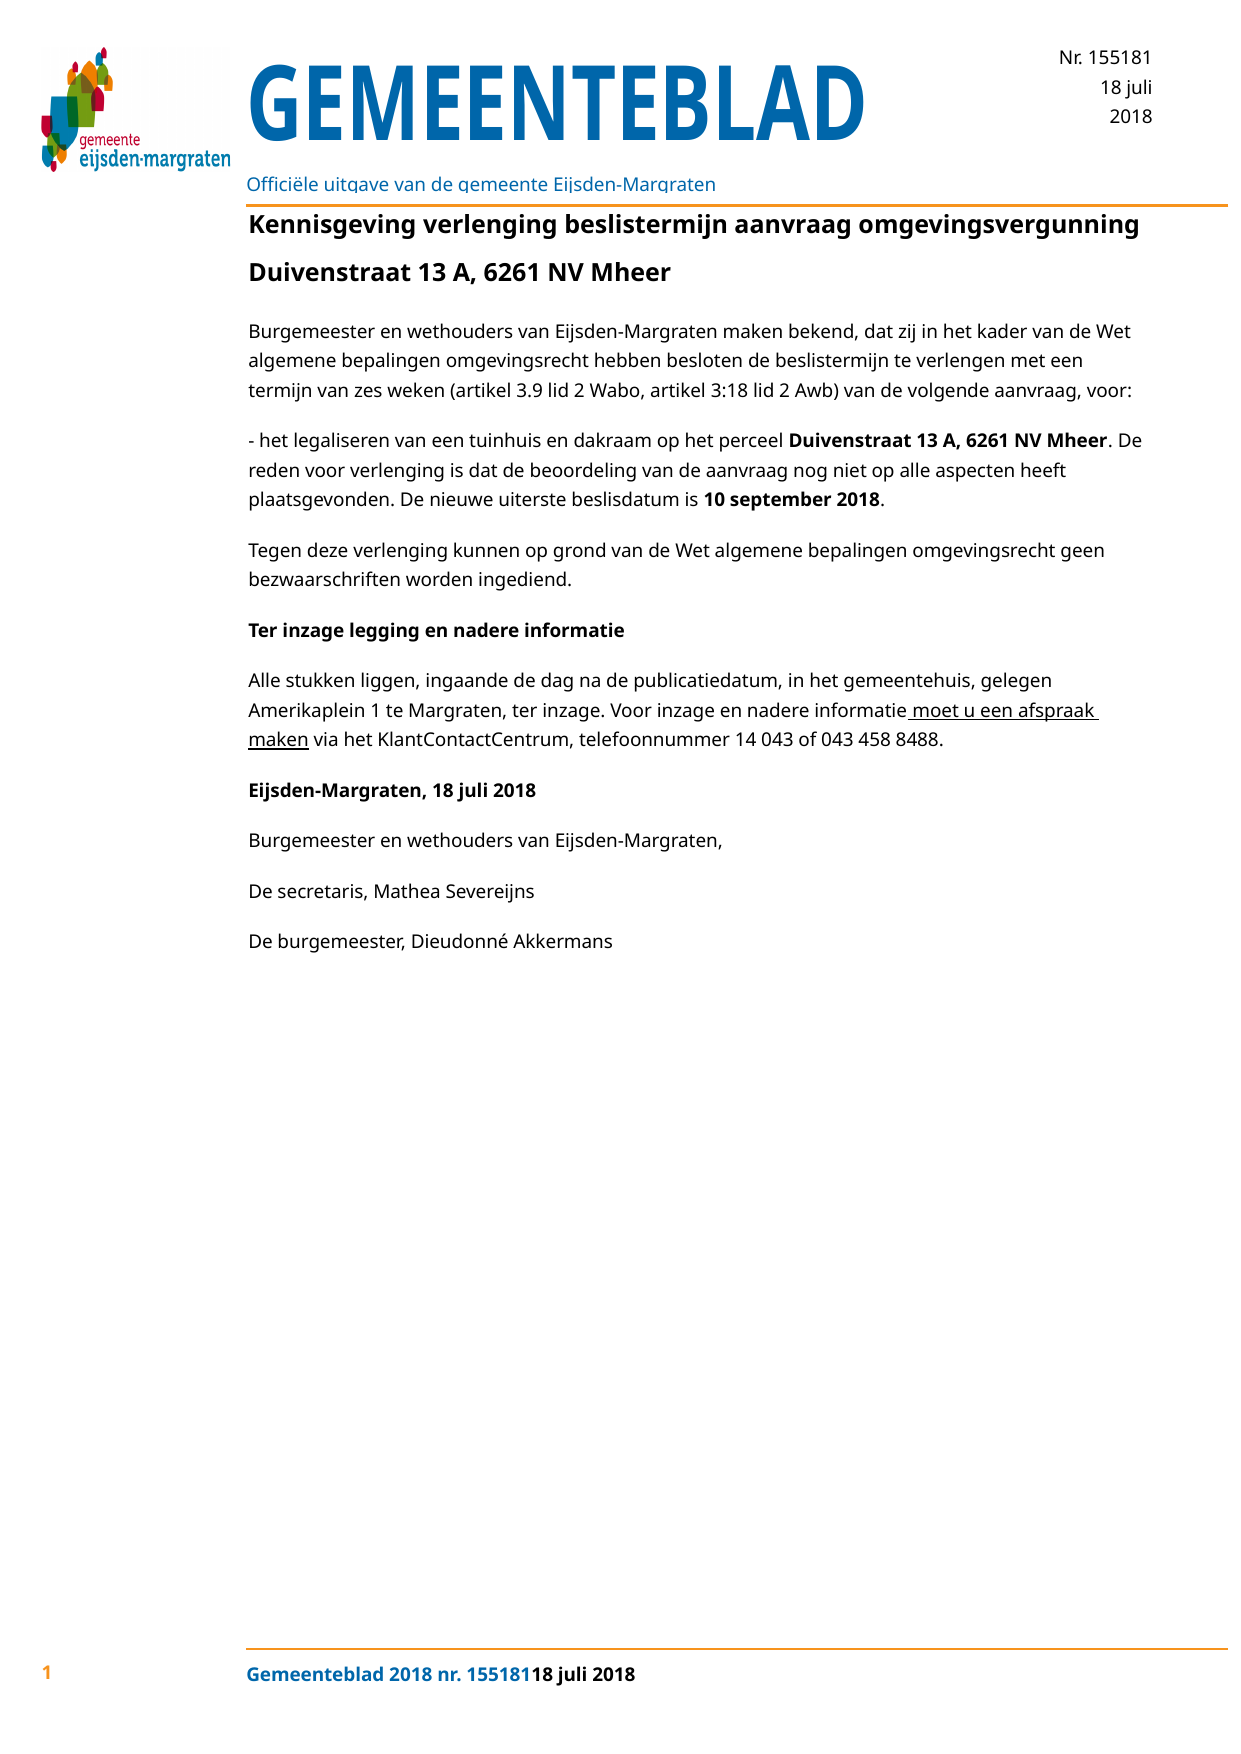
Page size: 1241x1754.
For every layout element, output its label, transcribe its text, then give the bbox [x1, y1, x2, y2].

text De burgemeester, Dieudonné Akkermans [248, 928, 1152, 954]
text Ter inzage legging en nadere informatie [248, 617, 1152, 643]
text Alle stukken liggen, ingaande de dag na de publicatiedatum, in het gemeentehuis, gelegen Amerikaplein 1 te Margraten, ter inzage. Voor inzage en nadere informatie moet u een afspraak maken via het KlantContactCentrum, telefoonnummer 14 043 of 043 458 8488. [248, 667, 1152, 752]
text Tegen deze verlenging kunnen op grond van de Wet algemene bepalingen omgevingsrecht geen bezwaarschriften worden ingediend. [248, 537, 1152, 592]
text Eijsden-Margraten, 18 juli 2018 [248, 777, 1152, 803]
text Kennisgeving verlenging beslistermijn aanvraag omgevingsvergunning Duivenstraat 13 A, 6261 NV Mheer [248, 207, 1152, 288]
picture [41, 47, 231, 172]
text Burgemeester en wethouders van Eijsden-Margraten maken bekend, dat zij in het kader van de Wet algemene bepalingen omgevingsrecht hebben besloten de beslistermijn te verlengen met een termijn van zes weken (artikel 3.9 lid 2 Wabo, artikel 3:18 lid 2 Awb) van de volgende aanvraag, voor: [248, 318, 1152, 403]
text - het legaliseren van een tuinhuis en dakraam op het perceel Duivenstraat 13 A, 6261 NV Mheer. De reden voor verlenging is dat de beoordeling van de aanvraag nog niet op alle aspecten heeft plaatsgevonden. De nieuwe uiterste beslisdatum is 10 september 2018. [248, 427, 1152, 512]
text Burgemeester en wethouders van Eijsden-Margraten, [248, 827, 1152, 853]
text De secretaris, Mathea Severeijns [248, 878, 1152, 904]
